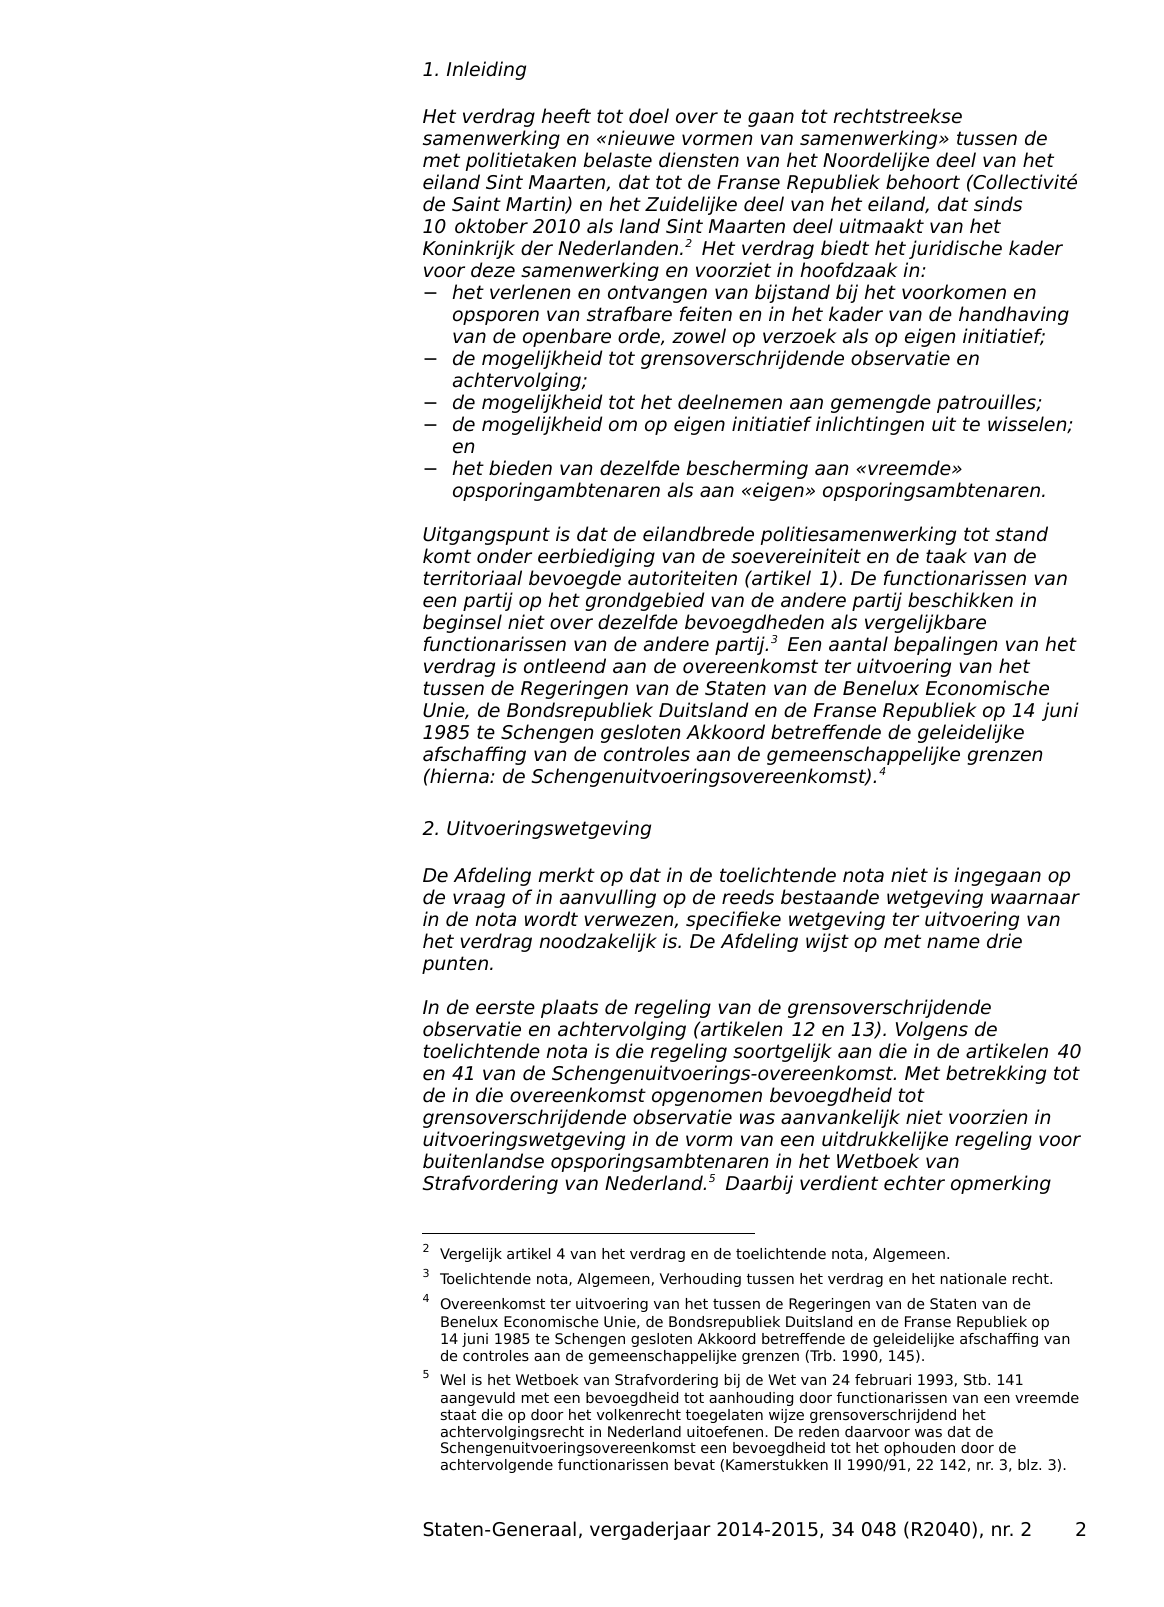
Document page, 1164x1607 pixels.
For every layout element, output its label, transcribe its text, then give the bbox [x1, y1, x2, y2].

text − het verlenen en ontvangen van bijstand bij het voorkomen en opsporen van strafbare feiten en in het kader van de handhaving van de openbare orde, zowel op verzoek als op eigen initiatief; [422, 282, 1087, 348]
text − het bieden van dezelfde bescherming aan «vreemde» opsporingambtenaren als aan «eigen» opsporingsambtenaren. [422, 458, 1087, 502]
subtitle 2. Uitvoeringswetgeving [422, 818, 1087, 839]
text Vergelijk artikel 4 van het verdrag en de toelichtende nota, Algemeen. [422, 1242, 1087, 1264]
text − de mogelijkheid tot grensoverschrijdende observatie en achtervolging; [422, 348, 1087, 392]
text Het verdrag heeft tot doel over te gaan tot rechtstreekse samenwerking en «nieuwe vormen van samenwerking» tussen de met politietaken belaste diensten van het Noordelijke deel van het eiland Sint Maarten, dat tot de Franse Republiek behoort (Collectivité de Saint Martin) en het Zuidelijke deel van het eiland, dat sinds 10 oktober 2010 als land Sint Maarten deel uitmaakt van het Koninkrijk der Nederlanden. Het verdrag biedt het juridische kader voor deze samenwerking en voorziet in hoofdzaak in: [422, 106, 1087, 282]
text Uitgangspunt is dat de eilandbrede politiesamenwerking tot stand komt onder eerbiediging van de soevereiniteit en de taak van de territoriaal bevoegde autoriteiten (artikel 1). De functionarissen van een partij op het grondgebied van de andere partij beschikken in beginsel niet over dezelfde bevoegdheden als vergelijkbare functionarissen van de andere partij. Een aantal bepalingen van het verdrag is ontleend aan de overeenkomst ter uitvoering van het tussen de Regeringen van de Staten van de Benelux Economische Unie, de Bondsrepubliek Duitsland en de Franse Republiek op 14 juni 1985 te Schengen gesloten Akkoord betreffende de geleidelijke afschaffing van de controles aan de gemeenschappelijke grenzen (hierna: de Schengenuitvoeringsovereenkomst). [422, 524, 1087, 788]
text Toelichtende nota, Algemeen, Verhouding tussen het verdrag en het nationale recht. [422, 1267, 1087, 1289]
text In de eerste plaats de regeling van de grensoverschrijdende observatie en achtervolging (artikelen 12 en 13). Volgens de toelichtende nota is die regeling soortgelijk aan die in de artikelen 40 en 41 van de Schengenuitvoerings-overeenkomst. Met betrekking tot de in die overeenkomst opgenomen bevoegdheid tot grensoverschrijdende observatie was aanvankelijk niet voorzien in uitvoeringswetgeving in de vorm van een uitdrukkelijke regeling voor buitenlandse opsporingsambtenaren in het Wetboek van Strafvordering van Nederland. Daarbij verdient echter opmerking [422, 997, 1087, 1194]
text De Afdeling merkt op dat in de toelichtende nota niet is ingegaan op de vraag of in aanvulling op de reeds bestaande wetgeving waarnaar in de nota wordt verwezen, specifieke wetgeving ter uitvoering van het verdrag noodzakelijk is. De Afdeling wijst op met name drie punten. [422, 864, 1087, 974]
text Overeenkomst ter uitvoering van het tussen de Regeringen van de Staten van de Benelux Economische Unie, de Bondsrepubliek Duitsland en de Franse Republiek op 14 juni 1985 te Schengen gesloten Akkoord betreffende de geleidelijke afschaffing van de controles aan de gemeenschappelijke grenzen (Trb. 1990, 145). [422, 1292, 1087, 1365]
text Wel is het Wetboek van Strafvordering bij de Wet van 24 februari 1993, Stb. 141 aangevuld met een bevoegdheid tot aanhouding door functionarissen van een vreemde staat die op door het volkenrecht toegelaten wijze grensoverschrijdend het achtervolgingsrecht in Nederland uitoefenen. De reden daarvoor was dat de Schengenuitvoeringsovereenkomst een bevoegdheid tot het ophouden door de achtervolgende functionarissen bevat (Kamerstukken II 1990/91, 22 142, nr. 3, blz. 3). [422, 1368, 1087, 1474]
text − de mogelijkheid om op eigen initiatief inlichtingen uit te wisselen; en [422, 414, 1087, 458]
subtitle 1. Inleiding [422, 59, 1087, 81]
text − de mogelijkheid tot het deelnemen aan gemengde patrouilles; [422, 392, 1087, 414]
